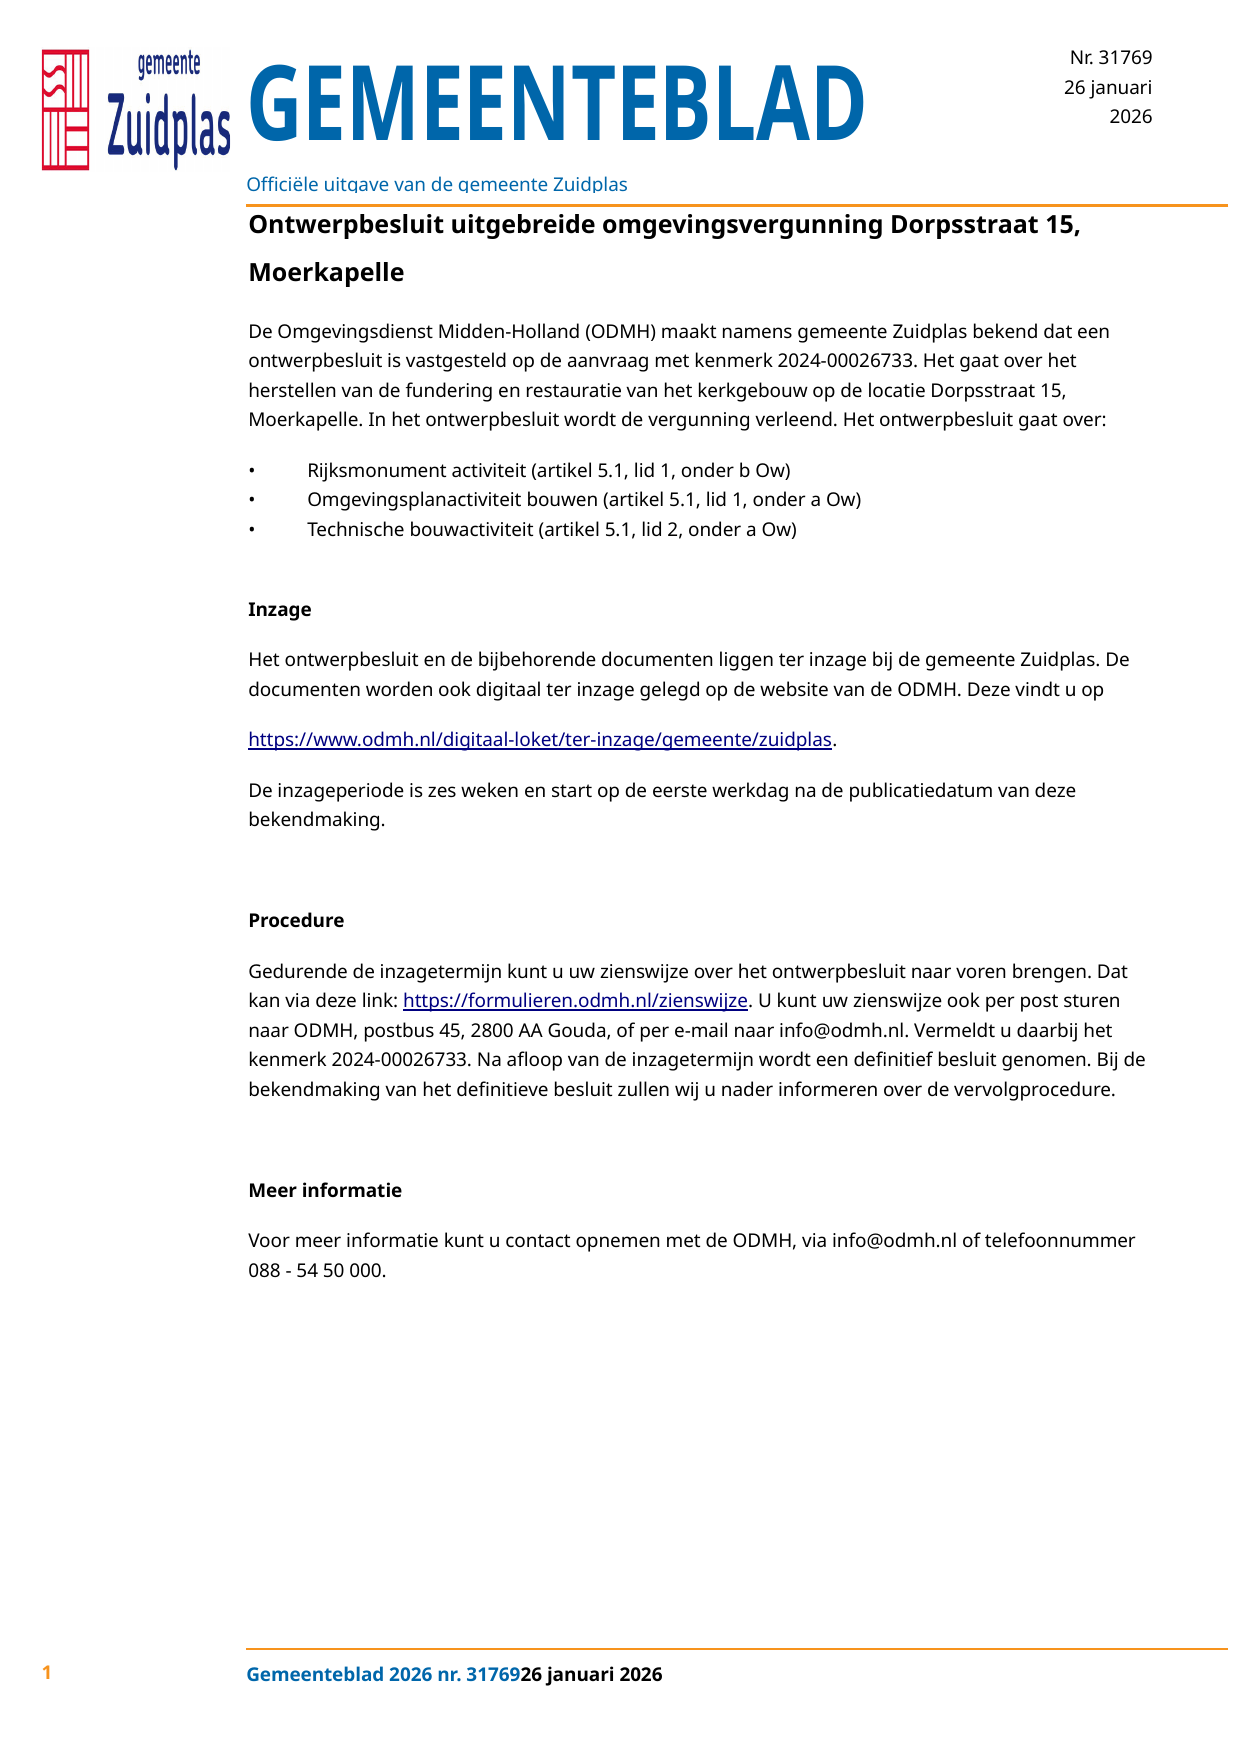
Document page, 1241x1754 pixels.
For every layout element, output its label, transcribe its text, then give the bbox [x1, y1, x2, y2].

text https://www.odmh.nl/digitaal-loket/ter-inzage/gemeente/zuidplas. [248, 727, 1152, 752]
text Voor meer informatie kunt u contact opnemen met de ODMH, via info@odmh.nl of telefoonnummer 088 - 54 50 000. [248, 1227, 1152, 1283]
text Inzage [248, 596, 1152, 622]
text Procedure [248, 907, 1152, 933]
list Technische bouwactiviteit (artikel 5.1, lid 2, onder a Ow) [248, 516, 1152, 542]
text Het ontwerpbesluit en de bijbehorende documenten liggen ter inzage bij de gemeente Zuidplas. De documenten worden ook digitaal ter inzage gelegd op de website van de ODMH. Deze vindt u op [248, 647, 1152, 702]
picture [41, 47, 231, 172]
text Ontwerpbesluit uitgebreide omgevingsvergunning Dorpsstraat 15, Moerkapelle [248, 207, 1152, 288]
list Rijksmonument activiteit (artikel 5.1, lid 1, onder b Ow) [248, 457, 1152, 483]
text De Omgevingsdienst Midden-Holland (ODMH) maakt namens gemeente Zuidplas bekend dat een ontwerpbesluit is vastgesteld op de aanvraag met kenmerk 2024-00026733. Het gaat over het herstellen van de fundering en restauratie van het kerkgebouw op de locatie Dorpsstraat 15, Moerkapelle. In het ontwerpbesluit wordt de vergunning verleend. Het ontwerpbesluit gaat over: [248, 318, 1152, 432]
text De inzageperiode is zes weken en start op de eerste werkdag na de publicatiedatum van deze bekendmaking. [248, 777, 1152, 832]
list Omgevingsplanactiviteit bouwen (artikel 5.1, lid 1, onder a Ow) [248, 487, 1152, 512]
text Gedurende de inzagetermijn kunt u uw zienswijze over het ontwerpbesluit naar voren brengen. Dat kan via deze link: https://formulieren.odmh.nl/zienswijze. U kunt uw zienswijze ook per post sturen naar ODMH, postbus 45, 2800 AA Gouda, of per e-mail naar info@odmh.nl. Vermeldt u daarbij het kenmerk 2024-00026733. Na afloop van de inzagetermijn wordt een definitief besluit genomen. Bij de bekendmaking van het definitieve besluit zullen wij u nader informeren over de vervolgprocedure. [248, 958, 1152, 1102]
text Meer informatie [248, 1177, 1152, 1203]
